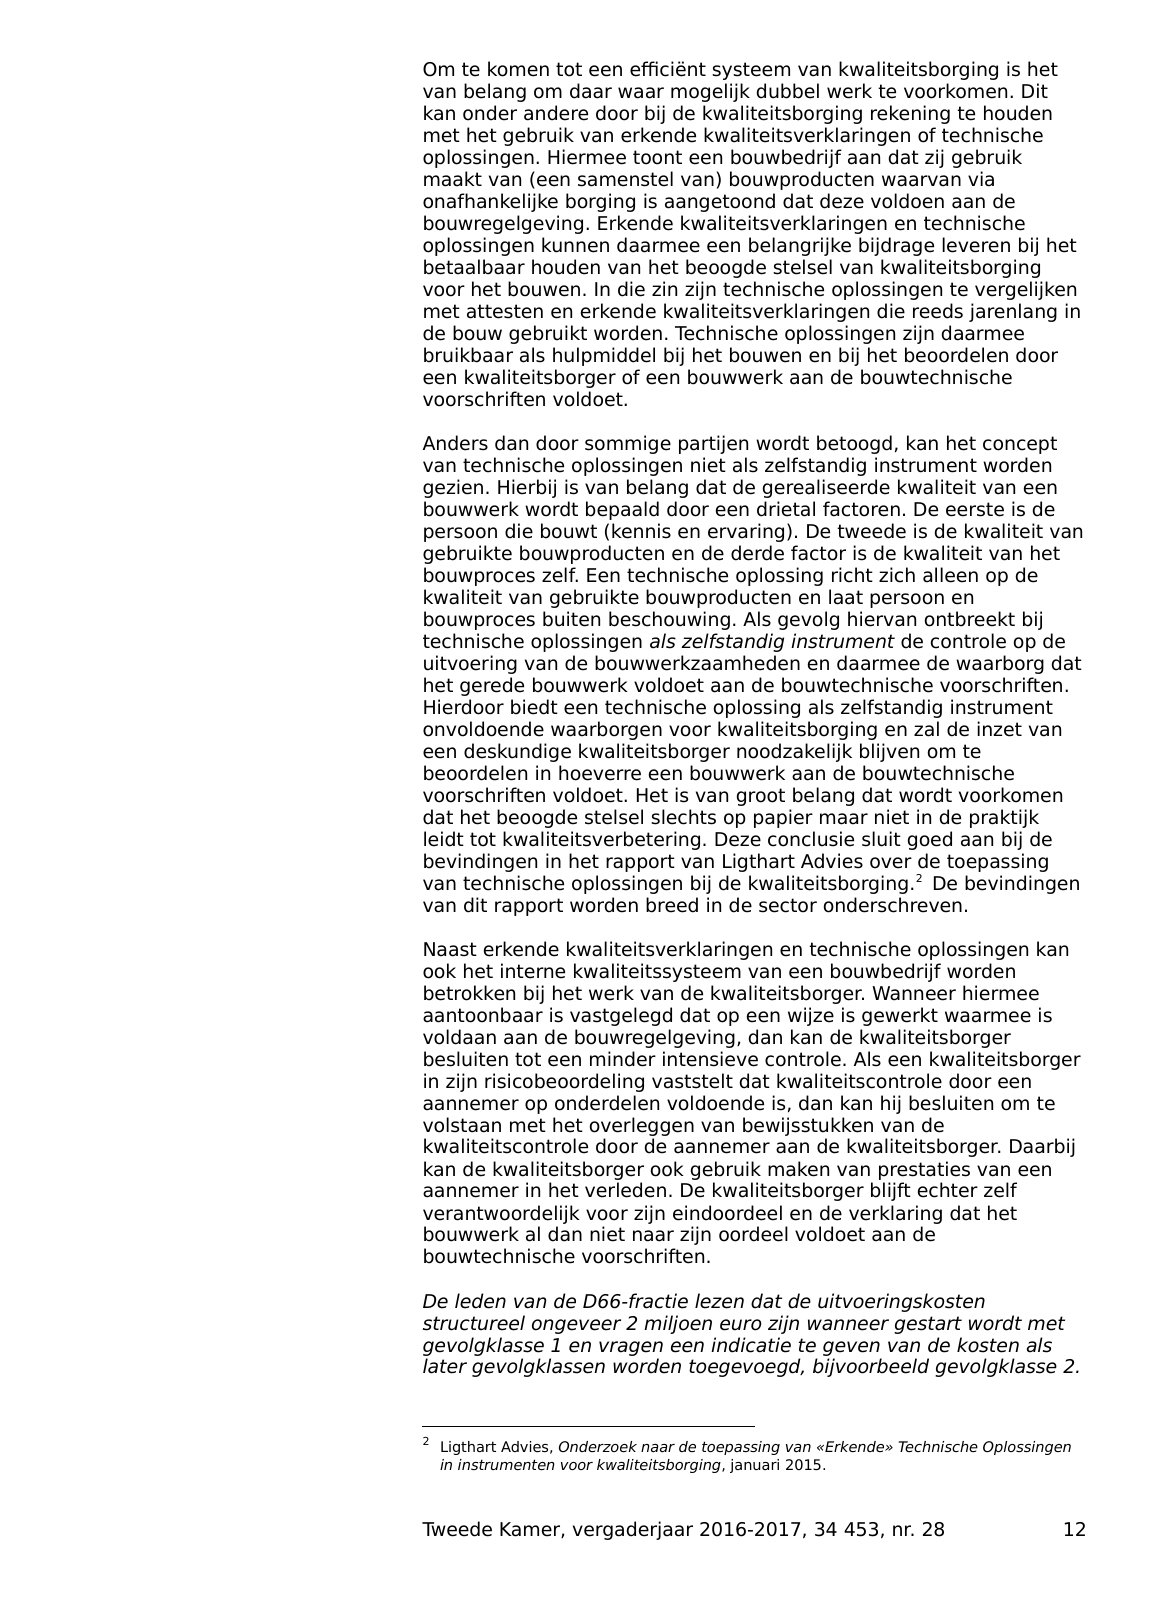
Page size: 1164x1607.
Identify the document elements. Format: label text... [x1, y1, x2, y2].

text De leden van de D66-fractie lezen dat de uitvoeringskosten structureel ongeveer 2 miljoen euro zijn wanneer gestart wordt met gevolgklasse 1 en vragen een indicatie te geven van de kosten als later gevolgklassen worden toegevoegd, bijvoorbeeld gevolgklasse 2. [422, 1291, 1087, 1378]
text Ligthart Advies, Onderzoek naar de toepassing van «Erkende» Technische Oplossingen in instrumenten voor kwaliteitsborging, januari 2015. [422, 1435, 1087, 1474]
text Om te komen tot een efficiënt systeem van kwaliteitsborging is het van belang om daar waar mogelijk dubbel werk te voorkomen. Dit kan onder andere door bij de kwaliteitsborging rekening te houden met het gebruik van erkende kwaliteitsverklaringen of technische oplossingen. Hiermee toont een bouwbedrijf aan dat zij gebruik maakt van (een samenstel van) bouwproducten waarvan via onafhankelijke borging is aangetoond dat deze voldoen aan de bouwregelgeving. Erkende kwaliteitsverklaringen en technische oplossingen kunnen daarmee een belangrijke bijdrage leveren bij het betaalbaar houden van het beoogde stelsel van kwaliteitsborging voor het bouwen. In die zin zijn technische oplossingen te vergelijken met attesten en erkende kwaliteitsverklaringen die reeds jarenlang in de bouw gebruikt worden. Technische oplossingen zijn daarmee bruikbaar als hulpmiddel bij het bouwen en bij het beoordelen door een kwaliteitsborger of een bouwwerk aan de bouwtechnische voorschriften voldoet. [422, 59, 1087, 411]
text Naast erkende kwaliteitsverklaringen en technische oplossingen kan ook het interne kwaliteitssysteem van een bouwbedrijf worden betrokken bij het werk van de kwaliteitsborger. Wanneer hiermee aantoonbaar is vastgelegd dat op een wijze is gewerkt waarmee is voldaan aan de bouwregelgeving, dan kan de kwaliteitsborger besluiten tot een minder intensieve controle. Als een kwaliteitsborger in zijn risicobeoordeling vaststelt dat kwaliteitscontrole door een aannemer op onderdelen voldoende is, dan kan hij besluiten om te volstaan met het overleggen van bewijsstukken van de kwaliteitscontrole door de aannemer aan de kwaliteitsborger. Daarbij kan de kwaliteitsborger ook gebruik maken van prestaties van een aannemer in het verleden. De kwaliteitsborger blijft echter zelf verantwoordelijk voor zijn eindoordeel en de verklaring dat het bouwwerk al dan niet naar zijn oordeel voldoet aan de bouwtechnische voorschriften. [422, 939, 1087, 1268]
text Anders dan door sommige partijen wordt betoogd, kan het concept van technische oplossingen niet als zelfstandig instrument worden gezien. Hierbij is van belang dat de gerealiseerde kwaliteit van een bouwwerk wordt bepaald door een drietal factoren. De eerste is de persoon die bouwt (kennis en ervaring). De tweede is de kwaliteit van gebruikte bouwproducten en de derde factor is de kwaliteit van het bouwproces zelf. Een technische oplossing richt zich alleen op de kwaliteit van gebruikte bouwproducten en laat persoon en bouwproces buiten beschouwing. Als gevolg hiervan ontbreekt bij technische oplossingen als zelfstandig instrument de controle op de uitvoering van de bouwwerkzaamheden en daarmee de waarborg dat het gerede bouwwerk voldoet aan de bouwtechnische voorschriften. Hierdoor biedt een technische oplossing als zelfstandig instrument onvoldoende waarborgen voor kwaliteitsborging en zal de inzet van een deskundige kwaliteitsborger noodzakelijk blijven om te beoordelen in hoeverre een bouwwerk aan de bouwtechnische voorschriften voldoet. Het is van groot belang dat wordt voorkomen dat het beoogde stelsel slechts op papier maar niet in de praktijk leidt tot kwaliteitsverbetering. Deze conclusie sluit goed aan bij de bevindingen in het rapport van Ligthart Advies over de toepassing van technische oplossingen bij de kwaliteitsborging. De bevindingen van dit rapport worden breed in de sector onderschreven. [422, 433, 1087, 916]
